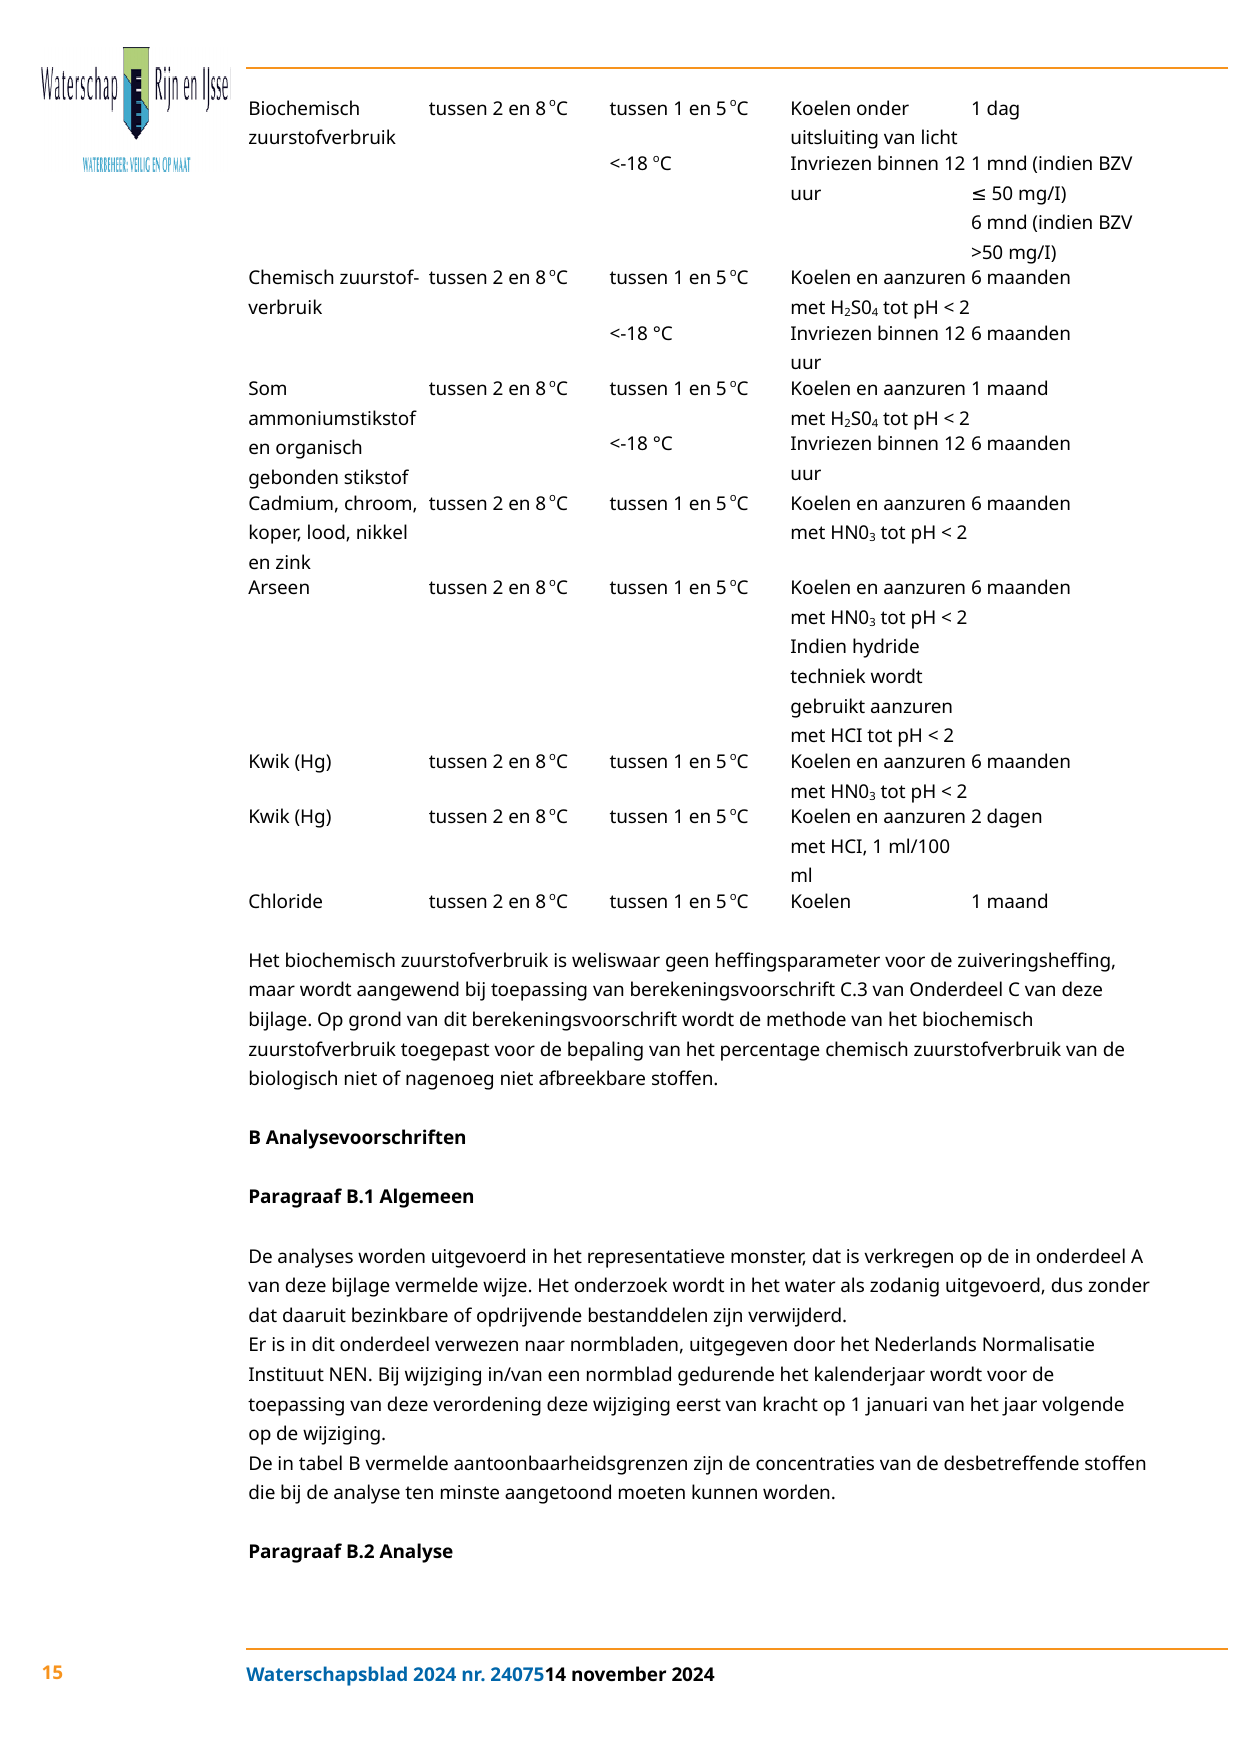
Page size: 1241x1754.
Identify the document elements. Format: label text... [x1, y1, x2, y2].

table_cell tussen 2 en 8 oC [429, 748, 609, 803]
table_cell tussen 2 en 8 oC [429, 265, 609, 375]
table_cell <-18 °C [609, 320, 790, 375]
table_cell tussen 2 en 8 oC [429, 804, 609, 888]
table_cell Koelen en aanzuren met HCI, 1 ml/100 ml [790, 804, 971, 888]
text Paragraaf B.2 Analyse [248, 1539, 1152, 1564]
table_cell Chloride [248, 889, 429, 914]
table_cell Koelen en aanzuren met H2S04 tot pH < 2 [790, 375, 971, 431]
table_cell Koelen onder uitsluiting van licht [790, 95, 971, 150]
table_cell <-18 °C [609, 431, 790, 490]
table_cell Biochemisch zuurstofverbruik [248, 95, 429, 264]
table_cell 6 maanden [971, 431, 1152, 490]
table_cell Som ammoniumstikstof en organisch gebonden stikstof [248, 375, 429, 490]
table_cell Kwik (Hg) [248, 804, 429, 888]
text De in tabel B vermelde aantoonbaarheidsgrenzen zijn de concentraties van de desbetreffende stoffen die bij de analyse ten minste aangetoond moeten kunnen worden. [248, 1450, 1152, 1505]
text Paragraaf B.1 Algemeen [248, 1184, 1152, 1209]
text Het biochemisch zuurstofverbruik is weliswaar geen heffingsparameter voor de zuiveringsheffing, maar wordt aangewend bij toepassing van berekeningsvoorschrift C.3 van Onderdeel C van deze bijlage. Op grond van dit berekeningsvoorschrift wordt de methode van het biochemisch zuurstofverbruik toegepast voor de bepaling van het percentage chemisch zuurstofverbruik van de biologisch niet of nagenoeg niet afbreekbare stoffen. [248, 947, 1152, 1091]
table_cell Kwik (Hg) [248, 748, 429, 803]
table_cell Arseen [248, 575, 429, 748]
table_cell 6 maanden [971, 490, 1152, 574]
table_cell <-18 oC [609, 150, 790, 264]
table_cell 6 maanden [971, 575, 1152, 748]
table_cell Koelen en aanzuren met HN03 tot pH < 2 [790, 490, 971, 574]
table_cell tussen 1 en 5 oC [609, 95, 790, 150]
table_cell 2 dagen [971, 804, 1152, 888]
table_cell Chemisch zuurstof­verbruik [248, 265, 429, 375]
table_cell tussen 2 en 8 oC [429, 375, 609, 490]
table_cell tussen 1 en 5 oC [609, 375, 790, 431]
text Er is in dit onderdeel verwezen naar normbladen, uitgegeven door het Nederlands Normalisatie Instituut NEN. Bij wijziging in/van een normblad gedurende het kalenderjaar wordt voor de toepassing van deze verordening deze wijziging eerst van kracht op 1 januari van het jaar volgende op de wijziging. [248, 1332, 1152, 1446]
table_cell Koelen [790, 889, 971, 914]
table_cell 6 maanden [971, 320, 1152, 375]
table_cell 1 dag [971, 95, 1152, 150]
table_cell 1 maand [971, 889, 1152, 914]
table_cell tussen 2 en 8 oC [429, 575, 609, 748]
table_cell tussen 1 en 5 oC [609, 575, 790, 748]
table_cell tussen 1 en 5 oC [609, 889, 790, 914]
table_cell tussen 2 en 8 oC [429, 95, 609, 264]
table_cell tussen 2 en 8 oC [429, 889, 609, 914]
picture [41, 47, 231, 172]
table_cell 6 maanden [971, 748, 1152, 803]
table_cell 1 maand [971, 375, 1152, 431]
table_cell 1 mnd (indien BZV ≤ 50 mg/I) 6 mnd (indien BZV >50 mg/I) [971, 150, 1152, 264]
table_cell 6 maanden [971, 265, 1152, 320]
table_cell Koelen en aanzuren met HN03 tot pH < 2 Indien hydride techniek wordt gebruikt aanzu­ren met HCI tot pH < 2 [790, 575, 971, 748]
table_cell tussen 1 en 5 oC [609, 804, 790, 888]
table_cell tussen 1 en 5 oC [609, 490, 790, 574]
table_cell Invriezen binnen 12 uur [790, 431, 971, 490]
table_cell tussen 2 en 8 oC [429, 490, 609, 574]
table_cell Koelen en aanzuren met HN03 tot pH < 2 [790, 748, 971, 803]
table_cell tussen 1 en 5 oC [609, 265, 790, 320]
text De analyses worden uitgevoerd in het representatieve monster, dat is verkregen op de in onderdeel A van deze bijlage vermelde wijze. Het onderzoek wordt in het water als zodanig uitgevoerd, dus zonder dat daaruit bezinkbare of opdrijvende bestanddelen zijn verwijderd. [248, 1243, 1152, 1328]
text B Analysevoorschriften [248, 1124, 1152, 1150]
table_cell tussen 1 en 5 oC [609, 748, 790, 803]
table_cell Invriezen binnen 12 uur [790, 320, 971, 375]
table_cell Koelen en aanzuren met H2S04 tot pH < 2 [790, 265, 971, 320]
table_cell Invriezen binnen 12 uur [790, 150, 971, 264]
table_cell Cadmium, chroom, koper, lood, nikkel en zink [248, 490, 429, 574]
